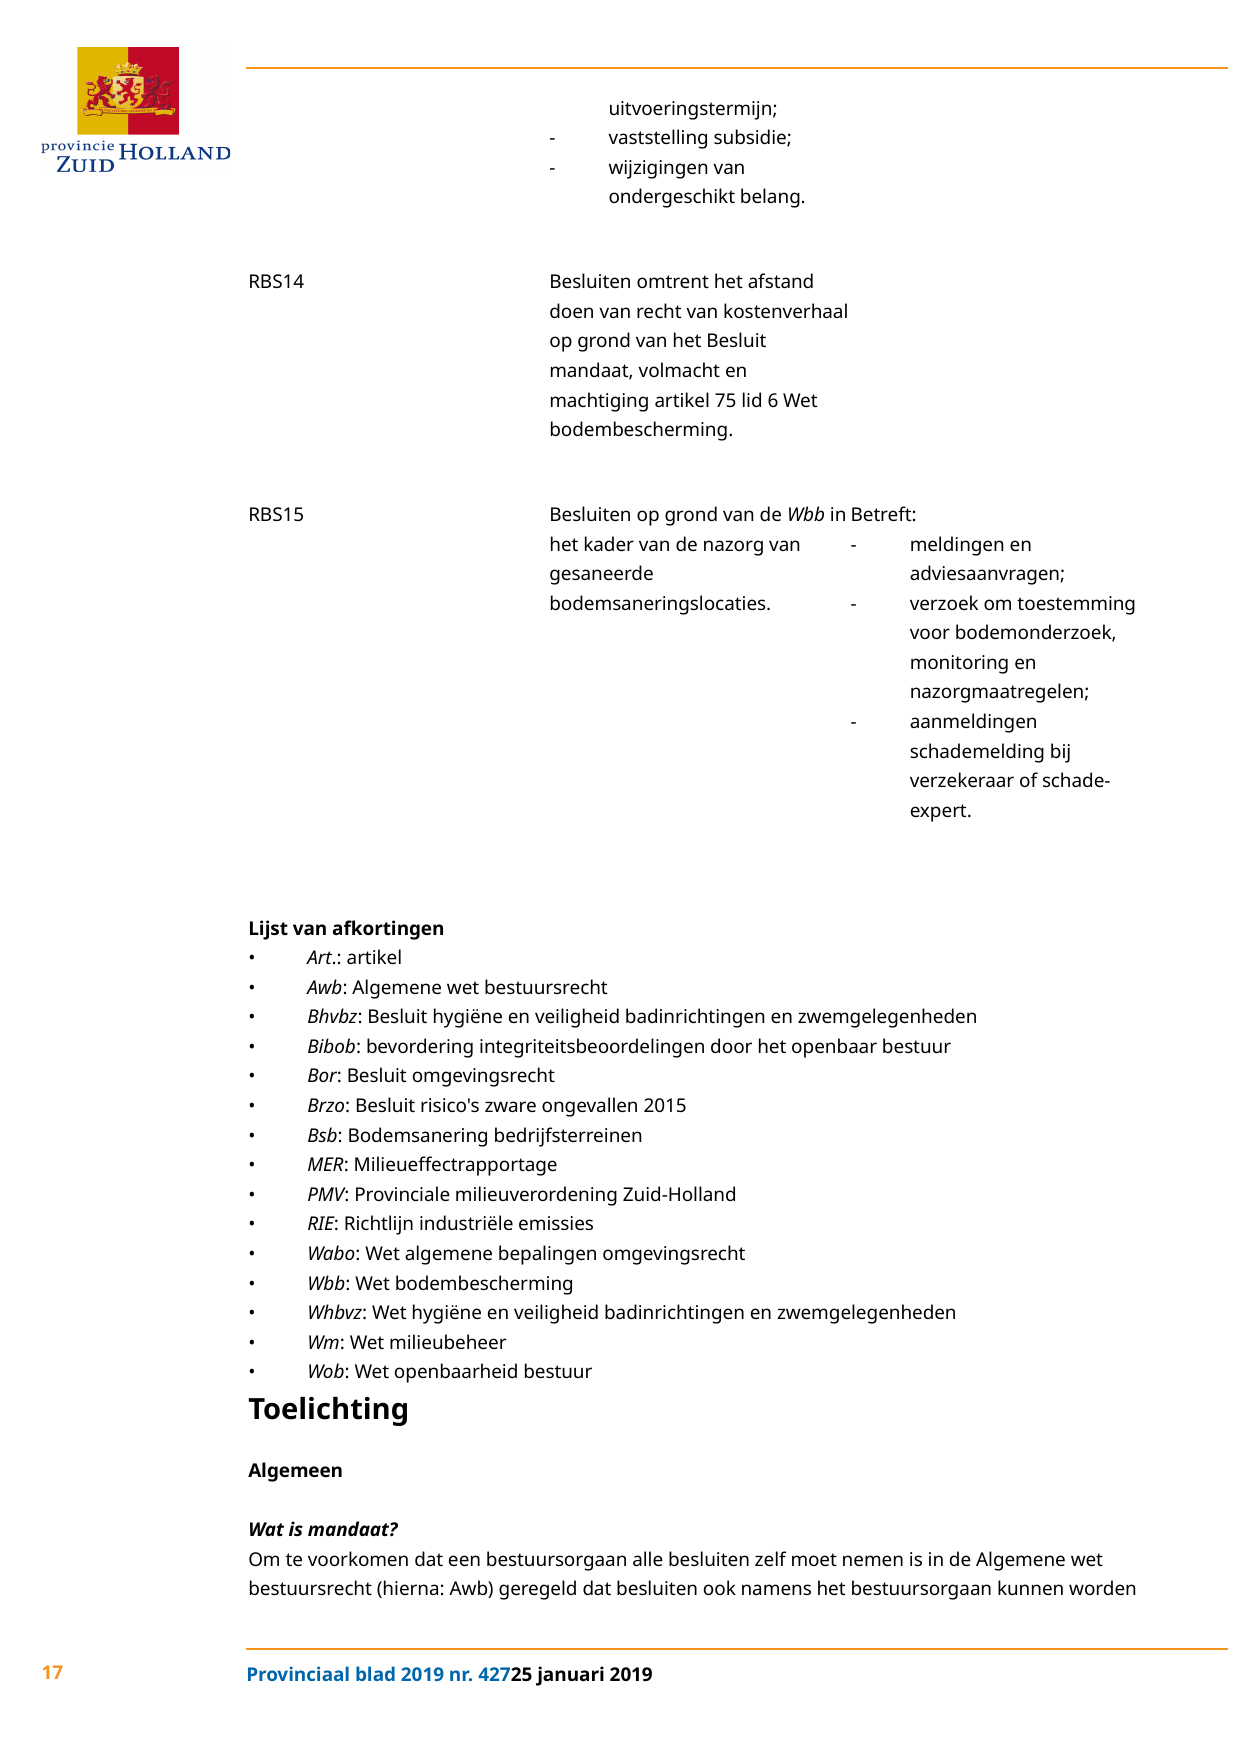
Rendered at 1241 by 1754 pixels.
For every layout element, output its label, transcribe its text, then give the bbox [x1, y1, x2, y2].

list Bsb: Bodemsanering bedrijfsterreinen [248, 1122, 1152, 1148]
list Bor: Besluit omgevingsrecht [248, 1063, 1152, 1088]
list Awb: Algemene wet bestuursrecht [248, 974, 1152, 1000]
list Art.: artikel [248, 944, 1152, 970]
text Om te voorkomen dat een bestuursorgaan alle besluiten zelf moet nemen is in de Algemene wet bestuursrecht (hierna: Awb) geregeld dat besluiten ook namens het bestuursorgaan kunnen worden [248, 1546, 1152, 1601]
table_cell [850, 239, 1152, 472]
list PMV: Provinciale milieuverordening Zuid-Holland [248, 1181, 1152, 1207]
text Lijst van afkortingen [248, 915, 1152, 941]
list Wabo: Wet algemene bepalingen omgevingsrecht [248, 1240, 1152, 1266]
picture [41, 47, 231, 172]
table_cell Besluiten omtrent het afstand doen van recht van kostenverhaal op grond van het Besluit mandaat, volmacht en machtiging artikel 75 lid 6 Wet bodembescherming. [549, 239, 850, 472]
list Wm: Wet milieubeheer [248, 1329, 1152, 1355]
table_cell RBS15 [248, 472, 549, 852]
table_cell RBS14 [248, 239, 549, 472]
list MER: Milieueffectrapportage [248, 1151, 1152, 1177]
text Algemeen [248, 1457, 1152, 1483]
list Wbb: Wet bodembescherming [248, 1270, 1152, 1296]
text Wat is mandaat? [248, 1516, 1152, 1542]
list Whbvz: Wet hygiëne en veiligheid badinrichtingen en zwemgelegenheden [248, 1299, 1152, 1325]
table_cell Betreft: meldingen en adviesaanvragen; verzoek om toestemming voor bodemonderzoek, monitoring en nazorgmaatregelen; aanmeldingen schademelding bij verzekeraar of schade-expert. [850, 472, 1152, 852]
list Brzo: Besluit risico's zware ongevallen 2015 [248, 1092, 1152, 1118]
table_cell [850, 95, 1152, 239]
list Bibob: bevordering integriteitsbeoordelingen door het openbaar bestuur [248, 1033, 1152, 1059]
list Bhvbz: Besluit hygiëne en veiligheid badinrichtingen en zwemgelegenheden [248, 1003, 1152, 1029]
table_cell uitvoeringstermijn; vaststelling subsidie; wijzigingen van ondergeschikt belang. [549, 95, 850, 239]
text Toelichting [248, 1388, 1152, 1428]
table_cell Besluiten op grond van de Wbb in het kader van de nazorg van gesaneerde bodemsaneringslocaties. [549, 472, 850, 852]
list RIE: Richtlijn industriële emissies [248, 1211, 1152, 1236]
table_cell [248, 95, 549, 239]
list Wob: Wet openbaarheid bestuur [248, 1358, 1152, 1384]
